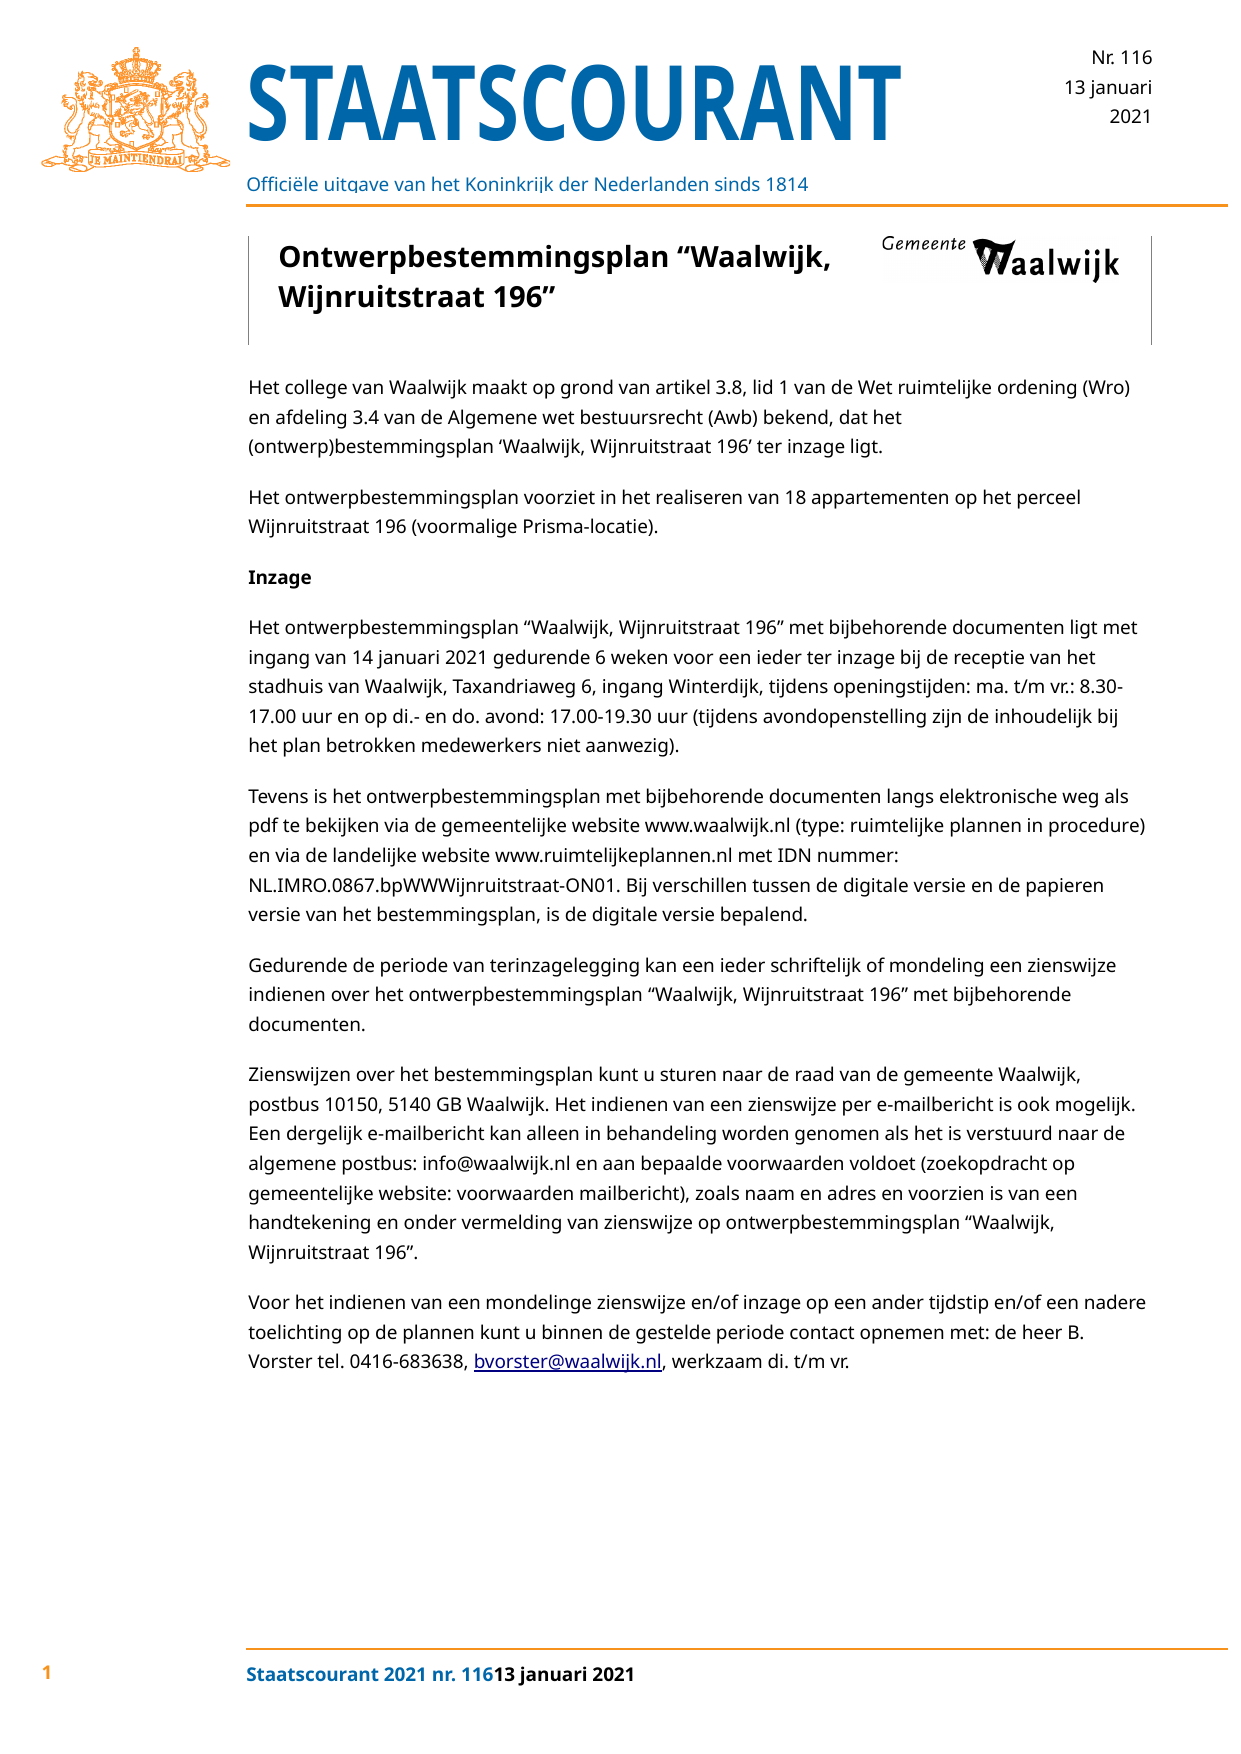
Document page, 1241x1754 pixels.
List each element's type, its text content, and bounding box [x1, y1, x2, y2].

picture [882, 236, 1119, 283]
text Tevens is het ontwerpbestemmingsplan met bijbehorende documenten langs elektronische weg als pdf te bekijken via de gemeentelijke website www.waalwijk.nl (type: ruimtelijke plannen in procedure) en via de landelijke website www.ruimtelijkeplannen.nl met IDN nummer: NL.IMRO.0867.bpWWWijnruitstraat-ON01. Bij verschillen tussen de digitale versie en de papieren versie van het bestemmingsplan, is de digitale versie bepalend. [248, 783, 1152, 927]
text Inzage [248, 564, 1152, 589]
table_header Ontwerpbestemmingsplan “Waalwijk, Wijnruitstraat 196” [249, 236, 850, 345]
picture [41, 47, 231, 172]
text Zienswijzen over het bestemmingsplan kunt u sturen naar de raad van de gemeente Waalwijk, postbus 10150, 5140 GB Waalwijk. Het indienen van een zienswijze per e-mailbericht is ook mogelijk. Een dergelijk e-mailbericht kan alleen in behandeling worden genomen als het is verstuurd naar de algemene postbus: info@waalwijk.nl en aan bepaalde voorwaarden voldoet (zoekopdracht op gemeentelijke website: voorwaarden mailbericht), zoals naam en adres en voorzien is van een handtekening en onder vermelding van zienswijze op ontwerpbestemmingsplan “Waalwijk, Wijnruitstraat 196”. [248, 1061, 1152, 1264]
table_header [850, 236, 1151, 345]
text Het ontwerpbestemmingsplan voorziet in het realiseren van 18 appartementen op het perceel Wijnruitstraat 196 (voormalige Prisma-locatie). [248, 484, 1152, 539]
text Het college van Waalwijk maakt op grond van artikel 3.8, lid 1 van de Wet ruimtelijke ordening (Wro) en afdeling 3.4 van de Algemene wet bestuursrecht (Awb) bekend, dat het (ontwerp)bestemmingsplan ‘Waalwijk, Wijnruitstraat 196’ ter inzage ligt. [248, 374, 1152, 459]
text Het ontwerpbestemmingsplan “Waalwijk, Wijnruitstraat 196” met bijbehorende documenten ligt met ingang van 14 januari 2021 gedurende 6 weken voor een ieder ter inzage bij de receptie van het stadhuis van Waalwijk, Taxandriaweg 6, ingang Winterdijk, tijdens openingstijden: ma. t/m vr.: 8.30-17.00 uur en op di.- en do. avond: 17.00-19.30 uur (tijdens avondopenstelling zijn de inhoudelijk bij het plan betrokken medewerkers niet aanwezig). [248, 614, 1152, 758]
text Voor het indienen van een mondelinge zienswijze en/of inzage op een ander tijdstip en/of een nadere toelichting op de plannen kunt u binnen de gestelde periode contact opnemen met: de heer B. Vorster tel. 0416-683638, bvorster@waalwijk.nl, werkzaam di. t/m vr. [248, 1289, 1152, 1374]
text Gedurende de periode van terinzagelegging kan een ieder schriftelijk of mondeling een zienswijze indienen over het ontwerpbestemmingsplan “Waalwijk, Wijnruitstraat 196” met bijbehorende documenten. [248, 952, 1152, 1037]
